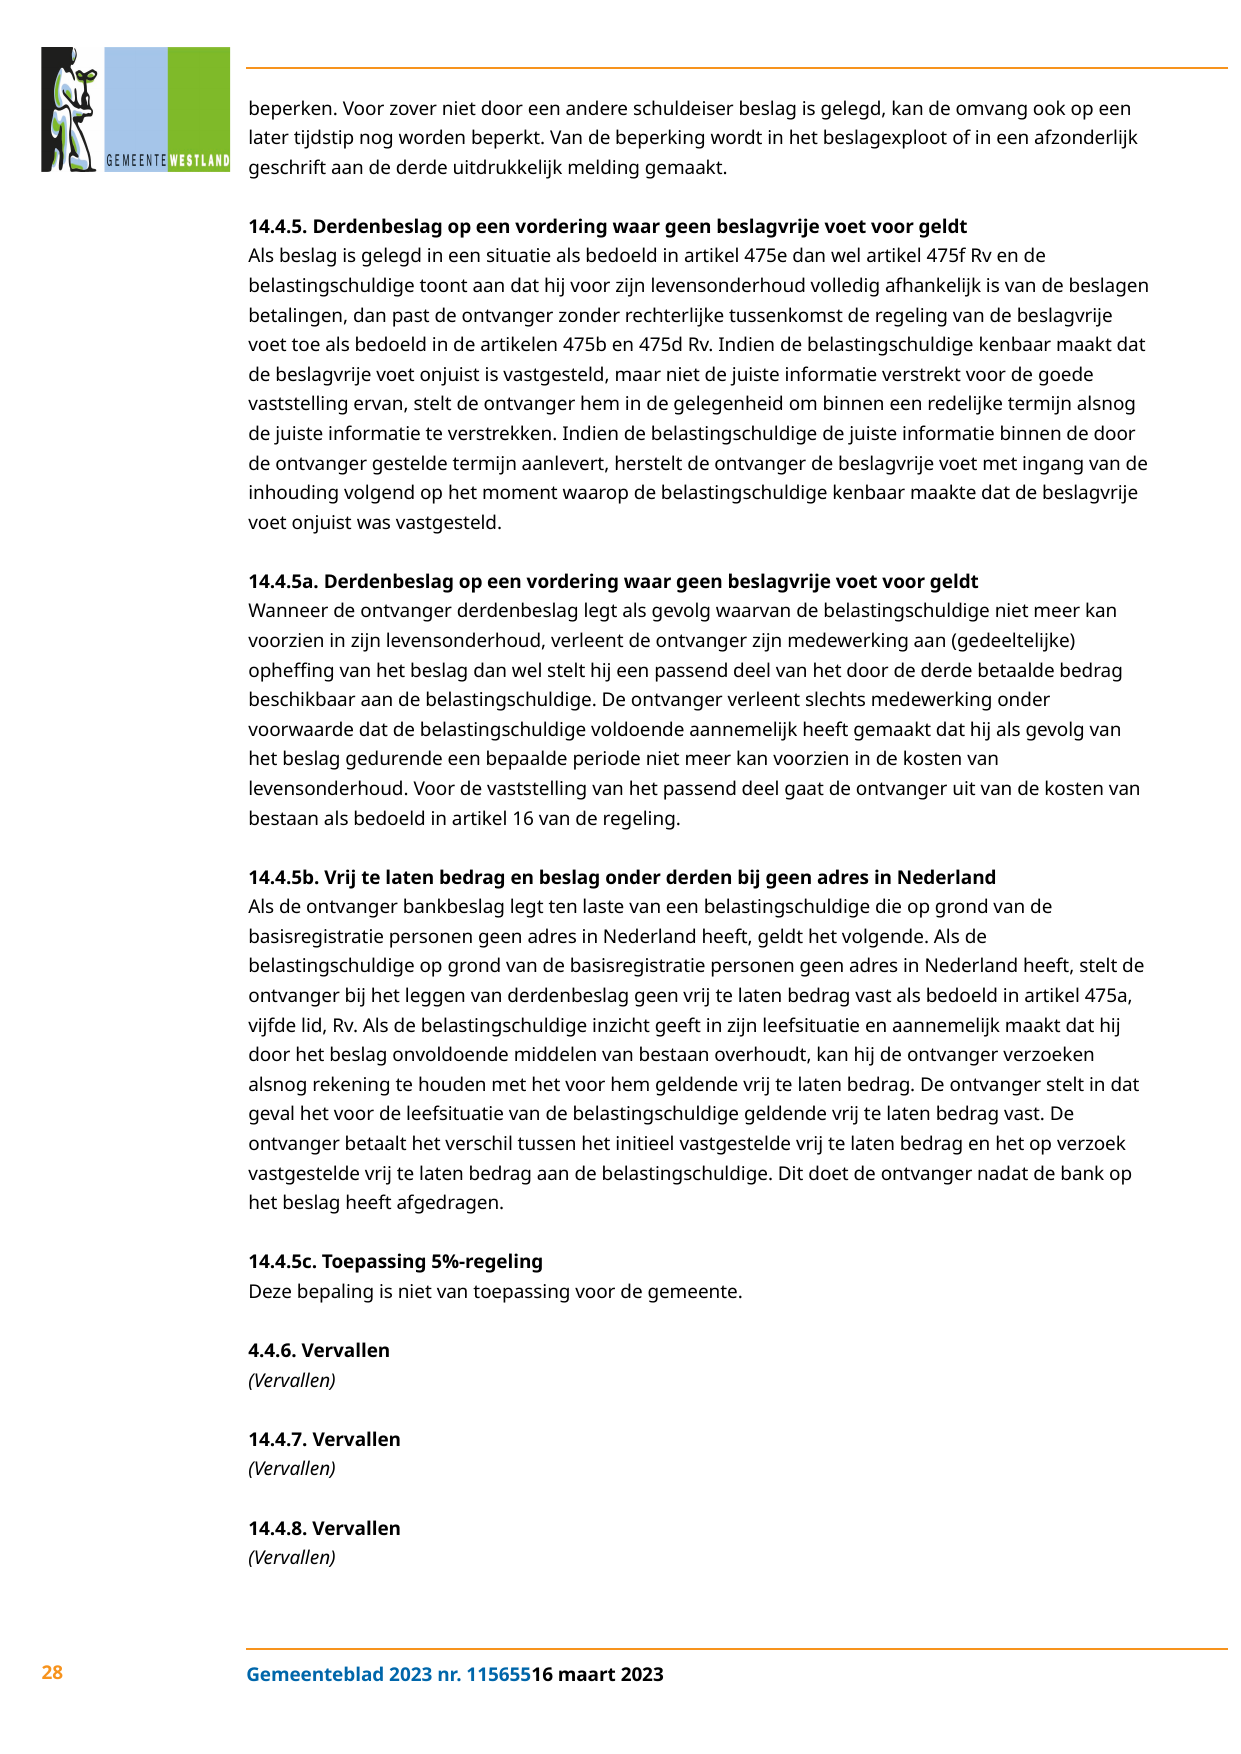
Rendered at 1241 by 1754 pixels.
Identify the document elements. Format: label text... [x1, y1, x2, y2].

text (Vervallen) [248, 1367, 1152, 1393]
text 14.4.7. Vervallen [248, 1426, 1152, 1452]
text beperken. Voor zover niet door een andere schuldeiser beslag is gelegd, kan de omvang ook op een later tijdstip nog worden beperkt. Van de beperking wordt in het beslagexploot of in een afzonderlijk geschrift aan de derde uitdrukkelijk melding gemaakt. [248, 95, 1152, 180]
text (Vervallen) [248, 1544, 1152, 1570]
text 14.4.5b. Vrij te laten bedrag en beslag onder derden bij geen adres in Nederland [248, 864, 1152, 890]
text Wanneer de ontvanger derdenbeslag legt als gevolg waarvan de belastingschuldige niet meer kan voorzien in zijn levensonderhoud, verleent de ontvanger zijn medewerking aan (gedeeltelijke) opheffing van het beslag dan wel stelt hij een passend deel van het door de derde betaalde bedrag beschikbaar aan de belastingschuldige. De ontvanger verleent slechts medewerking onder voorwaarde dat de belastingschuldige voldoende aannemelijk heeft gemaakt dat hij als gevolg van het beslag gedurende een bepaalde periode niet meer kan voorzien in de kosten van levensonderhoud. Voor de vaststelling van het passend deel gaat de ontvanger uit van de kosten van bestaan als bedoeld in artikel 16 van de regeling. [248, 598, 1152, 831]
picture [41, 47, 231, 172]
text Als de ontvanger bankbeslag legt ten laste van een belastingschuldige die op grond van de basisregistratie personen geen adres in Nederland heeft, geldt het volgende. Als de belastingschuldige op grond van de basisregistratie personen geen adres in Nederland heeft, stelt de ontvanger bij het leggen van derdenbeslag geen vrij te laten bedrag vast als bedoeld in artikel 475a, vijfde lid, Rv. Als de belastingschuldige inzicht geeft in zijn leefsituatie en aannemelijk maakt dat hij door het beslag onvoldoende middelen van bestaan overhoudt, kan hij de ontvanger verzoeken alsnog rekening te houden met het voor hem geldende vrij te laten bedrag. De ontvanger stelt in dat geval het voor de leefsituatie van de belastingschuldige geldende vrij te laten bedrag vast. De ontvanger betaalt het verschil tussen het initieel vastgestelde vrij te laten bedrag en het op verzoek vastgestelde vrij te laten bedrag aan de belastingschuldige. Dit doet de ontvanger nadat de bank op het beslag heeft afgedragen. [248, 893, 1152, 1215]
text (Vervallen) [248, 1456, 1152, 1481]
text 14.4.8. Vervallen [248, 1515, 1152, 1541]
text 4.4.6. Vervallen [248, 1337, 1152, 1363]
text 14.4.5a. Derdenbeslag op een vordering waar geen beslagvrije voet voor geldt [248, 568, 1152, 594]
text 14.4.5c. Toepassing 5%-regeling [248, 1248, 1152, 1274]
text Deze bepaling is niet van toepassing voor de gemeente. [248, 1278, 1152, 1304]
text 14.4.5. Derdenbeslag op een vordering waar geen beslagvrije voet voor geldt [248, 213, 1152, 239]
text Als beslag is gelegd in een situatie als bedoeld in artikel 475e dan wel artikel 475f Rv en de belastingschuldige toont aan dat hij voor zijn levensonderhoud volledig afhankelijk is van de beslagen betalingen, dan past de ontvanger zonder rechterlijke tussenkomst de regeling van de beslagvrije voet toe als bedoeld in de artikelen 475b en 475d Rv. Indien de belastingschuldige kenbaar maakt dat de beslagvrije voet onjuist is vastgesteld, maar niet de juiste informatie verstrekt voor de goede vaststelling ervan, stelt de ontvanger hem in de gelegenheid om binnen een redelijke termijn alsnog de juiste informatie te verstrekken. Indien de belastingschuldige de juiste informatie binnen de door de ontvanger gestelde termijn aanlevert, herstelt de ontvanger de beslagvrije voet met ingang van de inhouding volgend op het moment waarop de belastingschuldige kenbaar maakte dat de beslagvrije voet onjuist was vastgesteld. [248, 243, 1152, 535]
